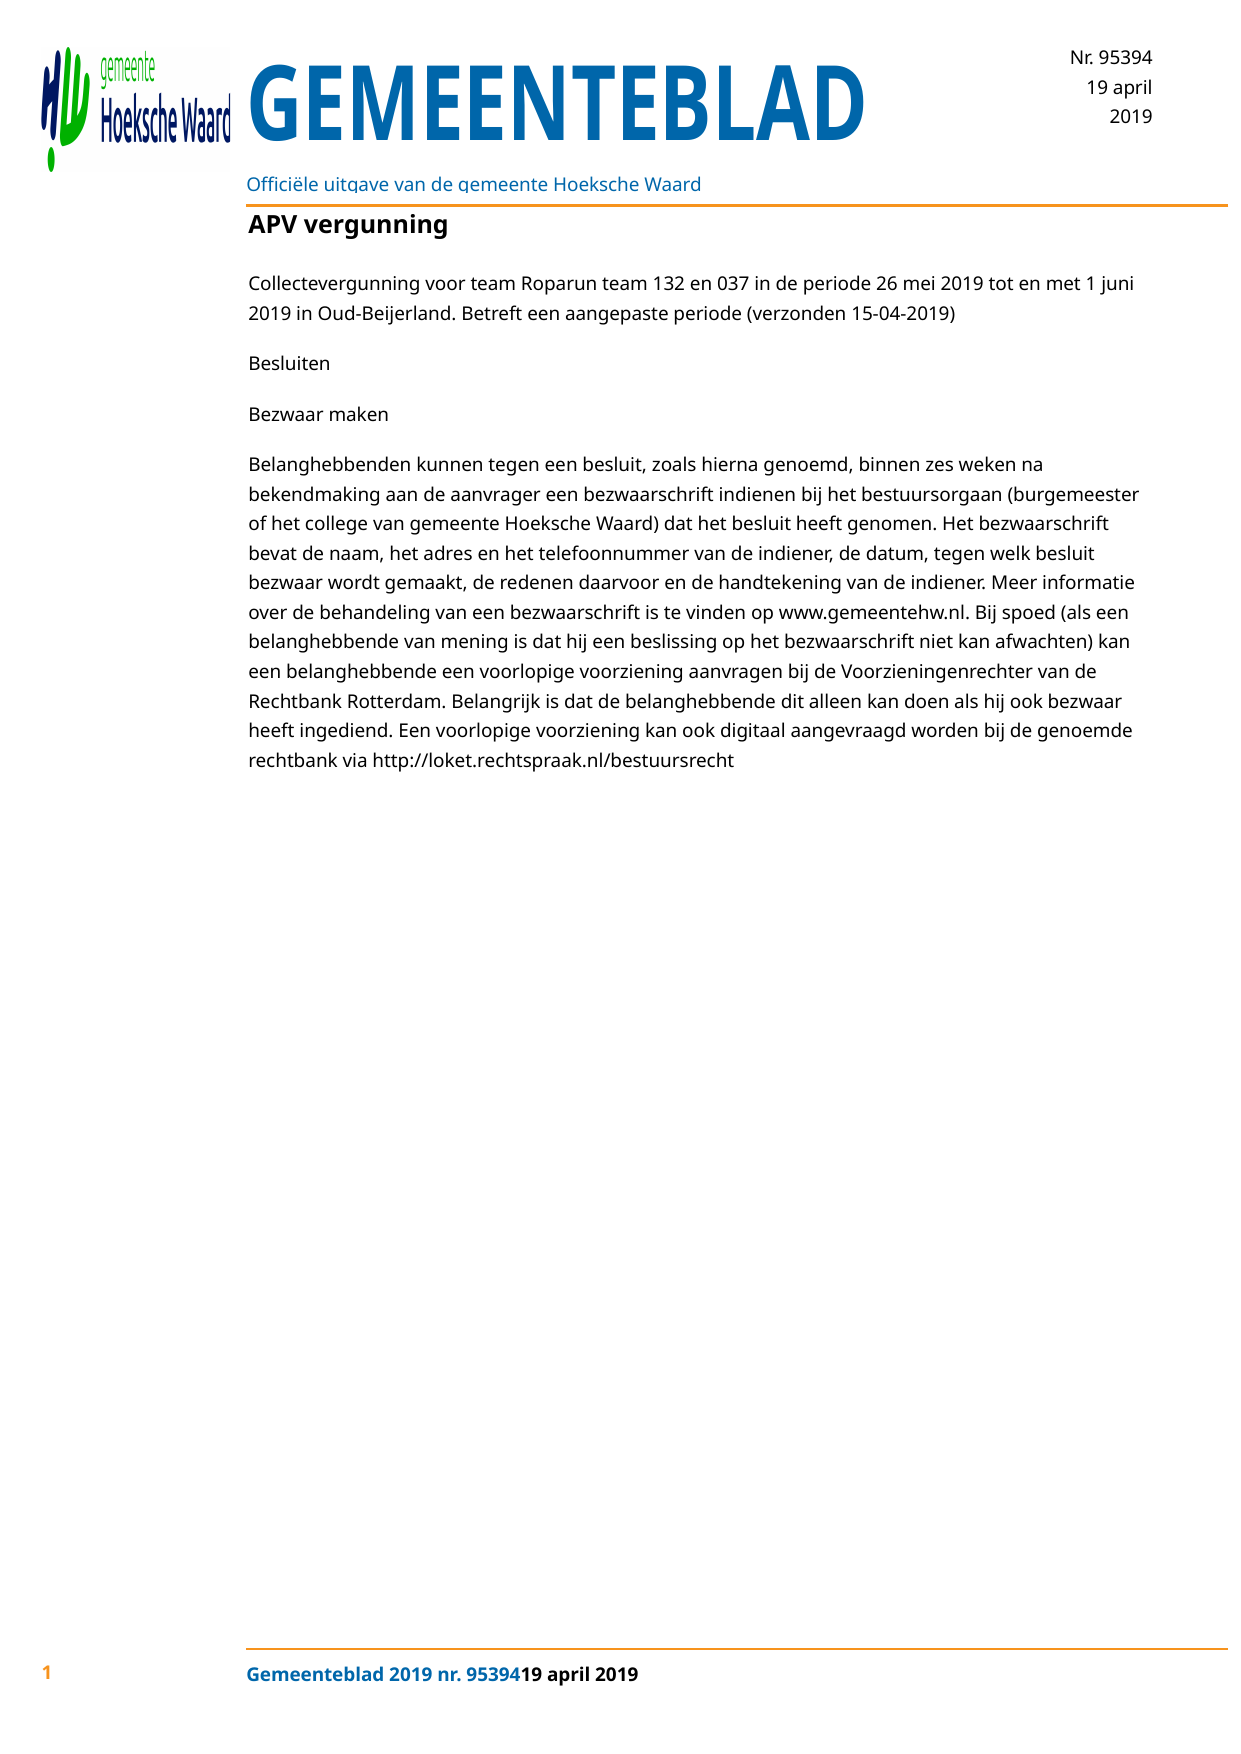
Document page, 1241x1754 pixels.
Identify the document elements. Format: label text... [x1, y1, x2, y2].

text Collectevergunning voor team Roparun team 132 en 037 in de periode 26 mei 2019 tot en met 1 juni 2019 in Oud-Beijerland. Betreft een aangepaste periode (verzonden 15-04-2019) [248, 270, 1152, 326]
picture [41, 47, 231, 172]
text APV vergunning [248, 207, 1152, 241]
text Bezwaar maken [248, 401, 1152, 426]
text Besluiten [248, 350, 1152, 376]
text Belanghebbenden kunnen tegen een besluit, zoals hierna genoemd, binnen zes weken na bekendmaking aan de aanvrager een bezwaarschrift indienen bij het bestuursorgaan (burgemeester of het college van gemeente Hoeksche Waard) dat het besluit heeft genomen. Het bezwaarschrift bevat de naam, het adres en het telefoonnummer van de indiener, de datum, tegen welk besluit bezwaar wordt gemaakt, de redenen daarvoor en de handtekening van de indiener. Meer informatie over de behandeling van een bezwaarschrift is te vinden op www.gemeentehw.nl. Bij spoed (als een belanghebbende van mening is dat hij een beslissing op het bezwaarschrift niet kan afwachten) kan een belanghebbende een voorlopige voorziening aanvragen bij de Voorzieningenrechter van de Rechtbank Rotterdam. Belangrijk is dat de belanghebbende dit alleen kan doen als hij ook bezwaar heeft ingediend. Een voorlopige voorziening kan ook digitaal aangevraagd worden bij de genoemde rechtbank via http://loket.rechtspraak.nl/bestuursrecht [248, 451, 1152, 773]
